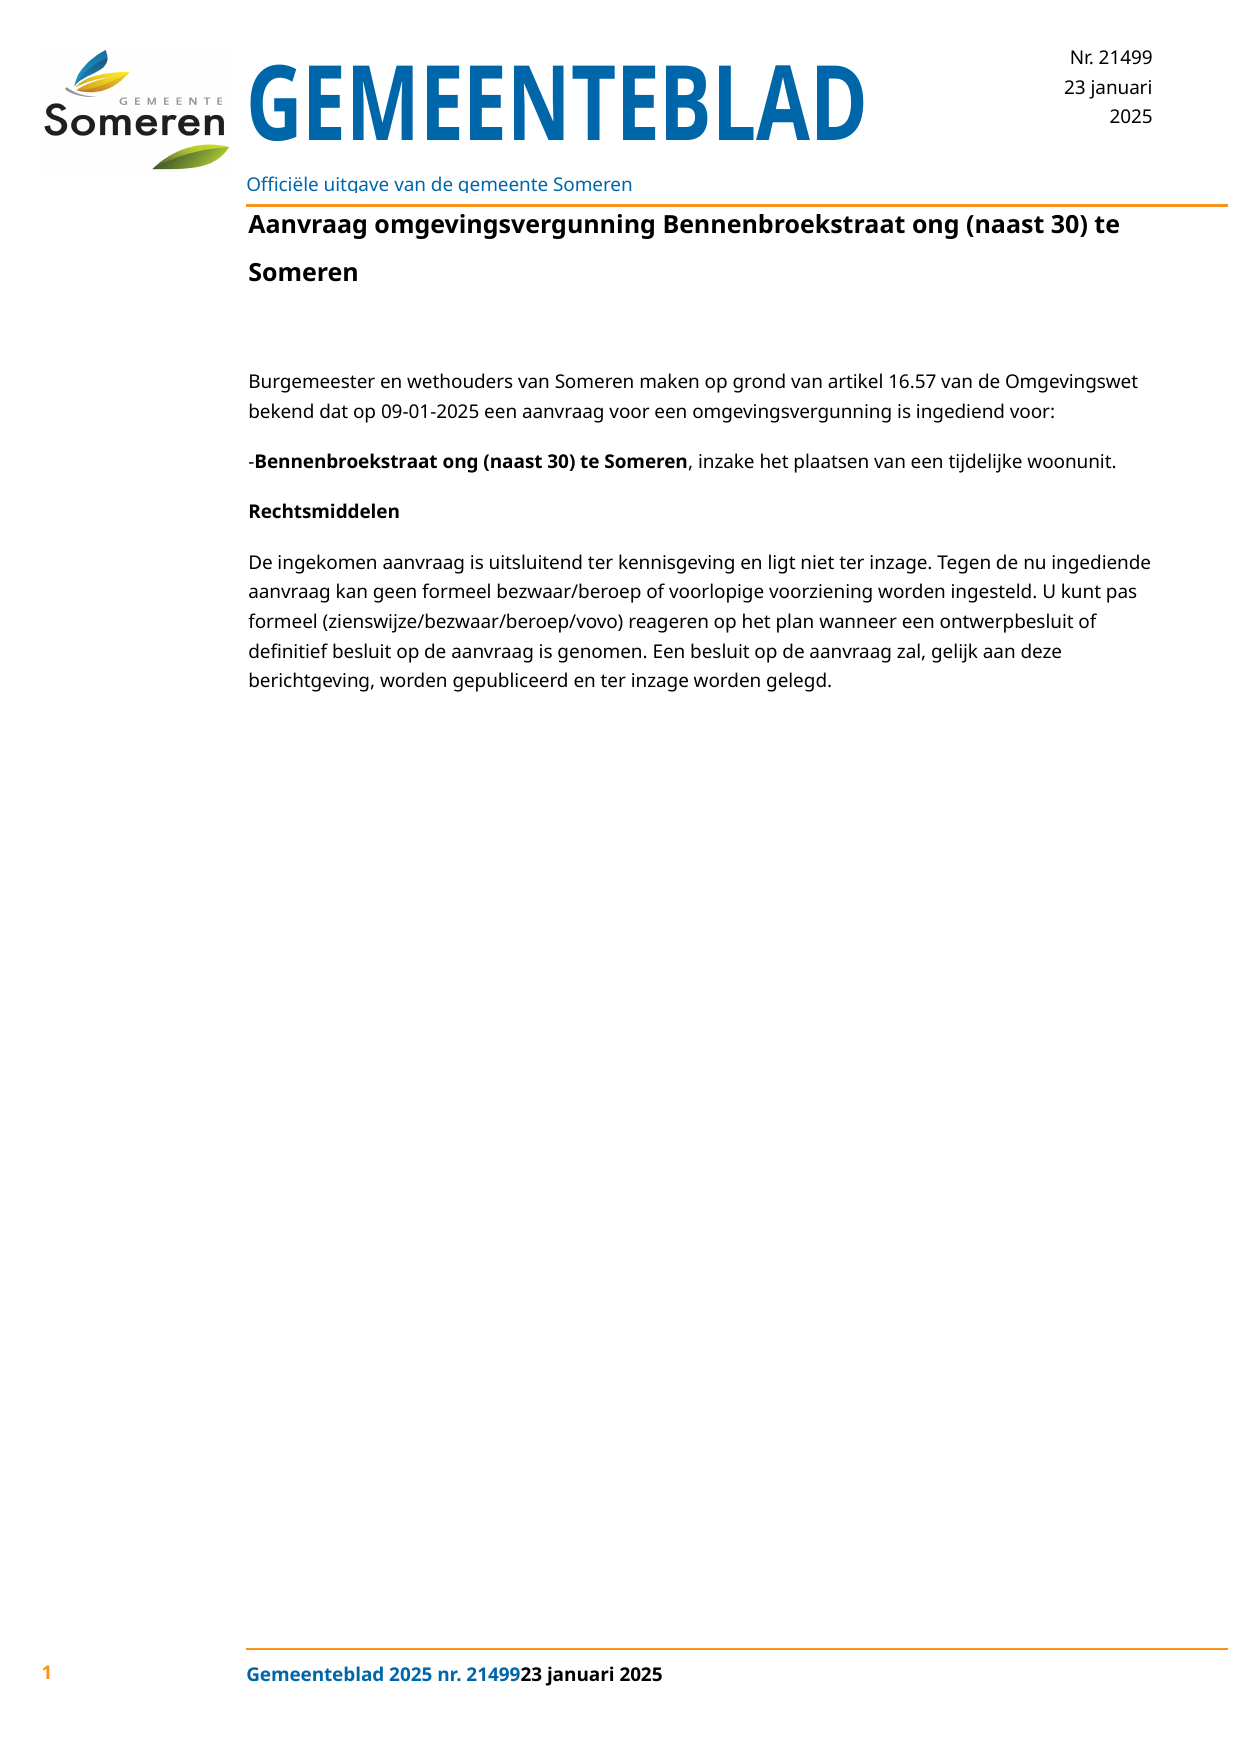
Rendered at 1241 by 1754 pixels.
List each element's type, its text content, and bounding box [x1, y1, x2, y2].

text Rechtsmiddelen [248, 499, 1152, 524]
text De ingekomen aanvraag is uitsluitend ter kennisgeving en ligt niet ter inzage. Tegen de nu ingediende aanvraag kan geen formeel bezwaar/beroep of voorlopige voorziening worden ingesteld. U kunt pas formeel (zienswijze/bezwaar/beroep/vovo) reageren op het plan wanneer een ontwerpbesluit of definitief besluit op de aanvraag is genomen. Een besluit op de aanvraag zal, gelijk aan deze berichtgeving, worden gepubliceerd en ter inzage worden gelegd. [248, 549, 1152, 693]
picture [41, 47, 231, 172]
text -Bennenbroekstraat ong (naast 30) te Someren, inzake het plaatsen van een tijdelijke woonunit. [248, 448, 1152, 474]
text Burgemeester en wethouders van Someren maken op grond van artikel 16.57 van de Omgevingswet bekend dat op 09-01-2025 een aanvraag voor een omgevingsvergunning is ingediend voor: [248, 368, 1152, 424]
text Aanvraag omgevingsvergunning Bennenbroekstraat ong (naast 30) te Someren [248, 207, 1152, 288]
